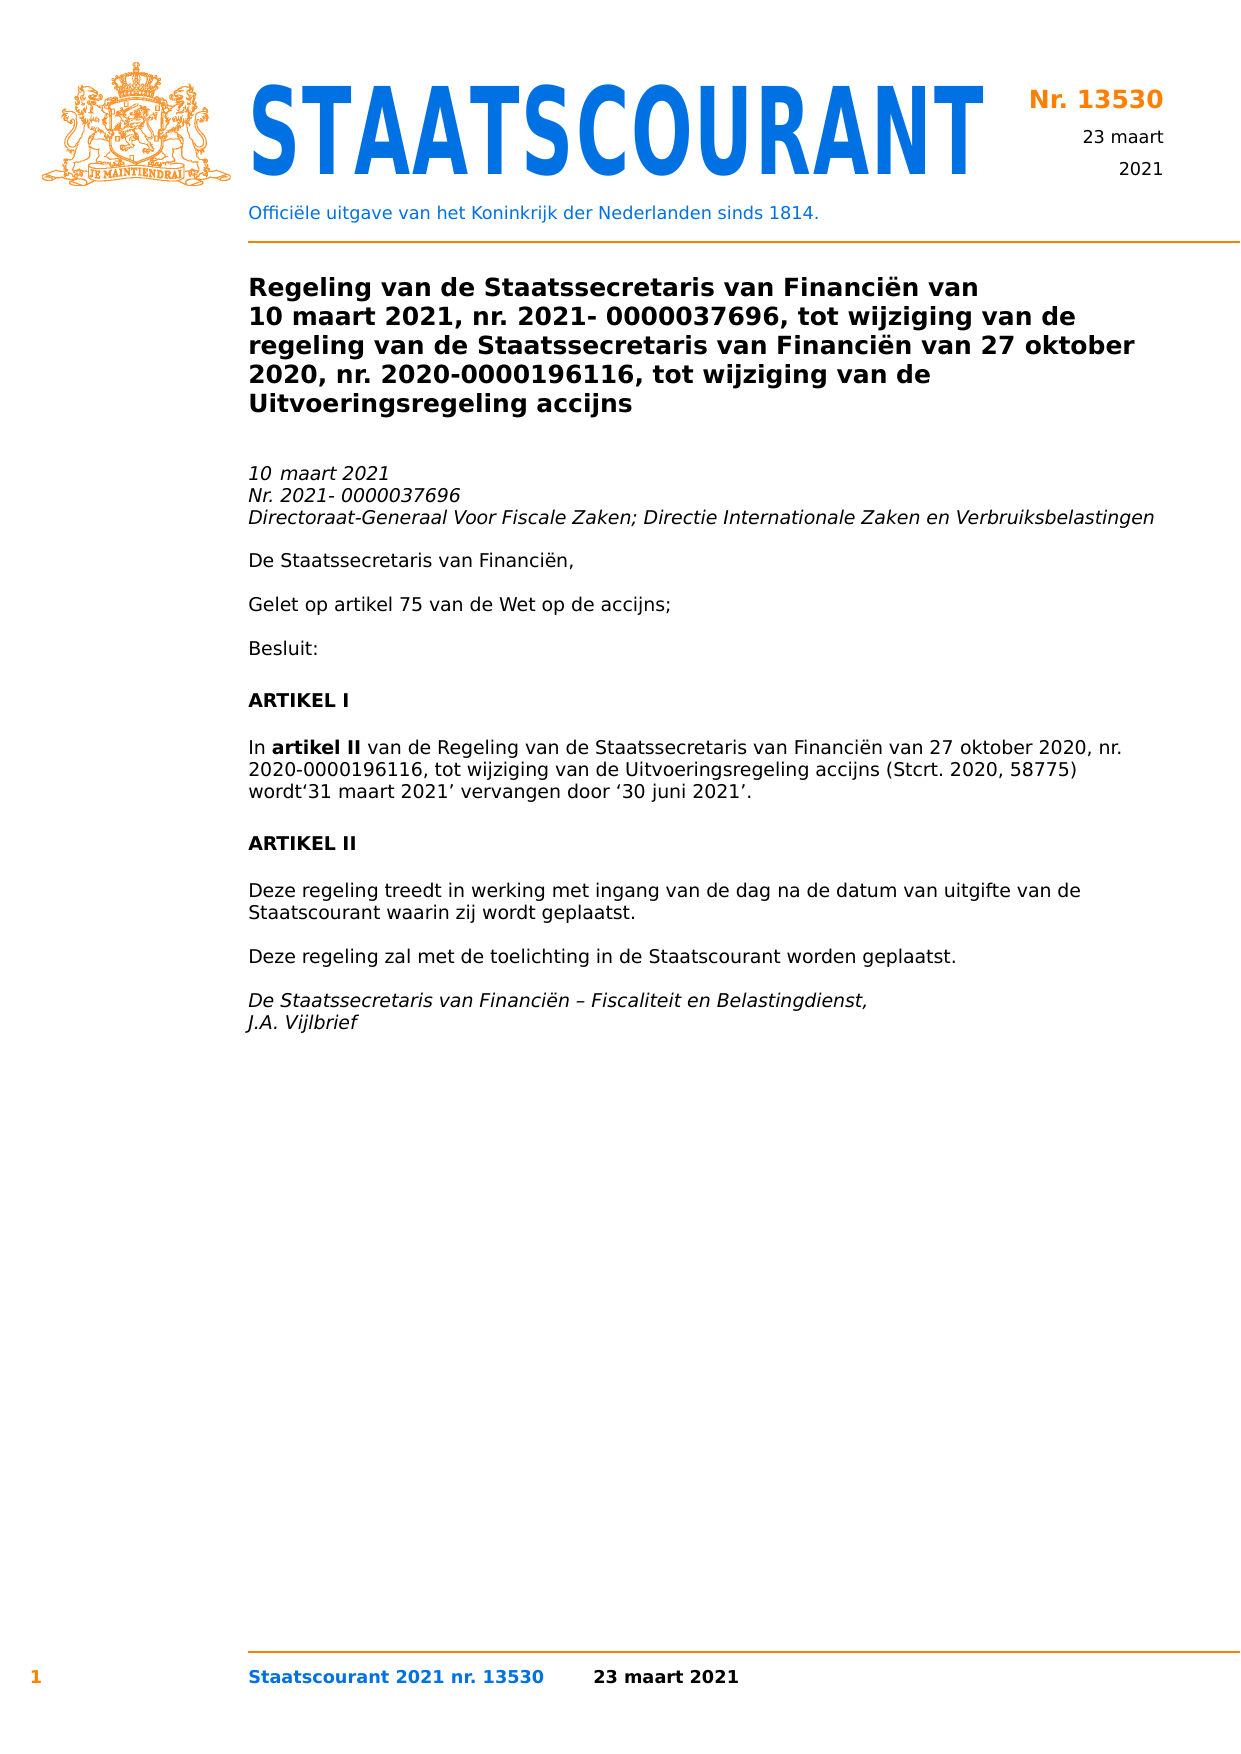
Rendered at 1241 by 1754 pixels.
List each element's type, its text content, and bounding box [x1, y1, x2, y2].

table_header [25, 62, 248, 241]
table_cell Officiële uitgave van het Koninkrijk der Nederlanden sinds 1814. [248, 203, 1240, 241]
text Gelet op artikel 75 van de Wet op de accijns; [248, 594, 1163, 616]
text Besluit: [248, 638, 1163, 660]
text Nr. 2021- 0000037696 [248, 484, 1163, 507]
table_cell 2021 [998, 153, 1240, 203]
text In artikel II van de Regeling van de Staatssecretaris van Financiën van 27 oktober 2020, nr. 2020-0000196116, tot wijziging van de Uitvoeringsregeling accijns (Stcrt. 2020, 58775) wordt‘31 maart 2021’ vervangen door ‘30 juni 2021’. [248, 737, 1163, 803]
subtitle ARTIKEL I [248, 690, 1163, 712]
text De Staatssecretaris van Financiën, [248, 550, 1163, 572]
table_header Nr. 13530 [998, 62, 1240, 121]
text Directoraat-Generaal Voor Fiscale Zaken; Directie Internationale Zaken en Verbruiksbelastingen [248, 507, 1163, 528]
table_cell 23 maart [998, 121, 1240, 153]
text Deze regeling treedt in werking met ingang van de dag na de datum van uitgifte van de Staatscourant waarin zij wordt geplaatst. [248, 880, 1163, 924]
table_header STAATSCOURANT [248, 62, 998, 203]
text De Staatssecretaris van Financiën – Fiscaliteit en Belastingdienst, J.A. Vijlbrief [248, 990, 1163, 1034]
picture [41, 62, 231, 186]
text 10 maart 2021 [248, 463, 1163, 484]
subtitle Regeling van de Staatssecretaris van Financiën van 10 maart 2021, nr. 2021- 0000037696, tot wijziging van de regeling van de Staatssecretaris van Financiën van 27 oktober 2020, nr. 2020-0000196116, tot wijziging van de Uitvoeringsregeling accijns [248, 273, 1163, 419]
subtitle ARTIKEL II [248, 833, 1163, 855]
text Deze regeling zal met de toelichting in de Staatscourant worden geplaatst. [248, 946, 1163, 968]
